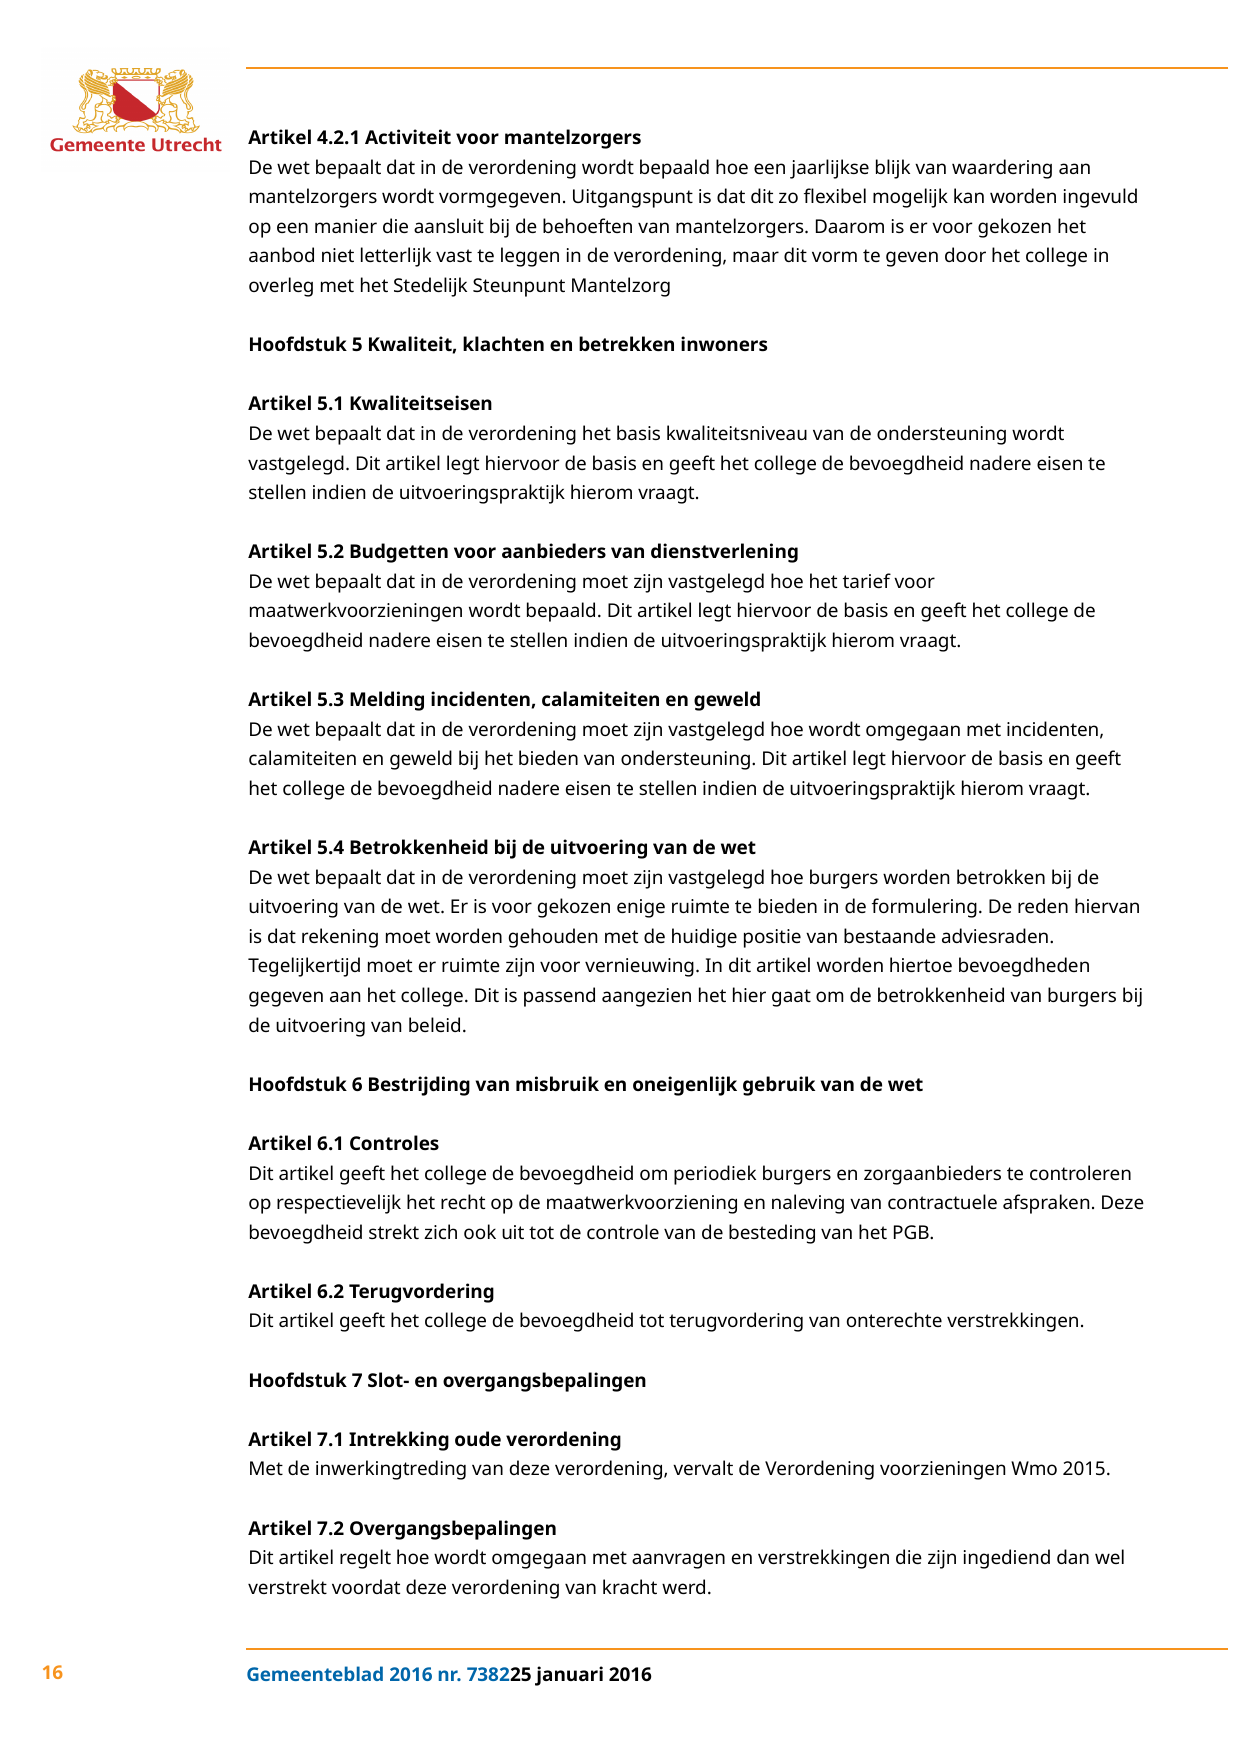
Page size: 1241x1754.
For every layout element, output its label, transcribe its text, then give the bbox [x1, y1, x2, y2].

text Artikel 5.2 Budgetten voor aanbieders van dienstverlening [248, 538, 1152, 564]
text Artikel 7.1 Intrekking oude verordening [248, 1426, 1152, 1452]
text De wet bepaalt dat in de verordening moet zijn vastgelegd hoe het tarief voor maatwerkvoorzieningen wordt bepaald. Dit artikel legt hiervoor de basis en geeft het college de bevoegdheid nadere eisen te stellen indien de uitvoeringspraktijk hierom vraagt. [248, 568, 1152, 653]
text Met de inwerkingtreding van deze verordening, vervalt de Verordening voorzieningen Wmo 2015. [248, 1456, 1152, 1481]
text Dit artikel geeft het college de bevoegdheid tot terugvordering van onterechte verstrekkingen. [248, 1308, 1152, 1333]
text De wet bepaalt dat in de verordening wordt bepaald hoe een jaarlijkse blijk van waardering aan mantelzorgers wordt vormgegeven. Uitgangspunt is dat dit zo flexibel mogelijk kan worden ingevuld op een manier die aansluit bij de behoeften van mantelzorgers. Daarom is er voor gekozen het aanbod niet letterlijk vast te leggen in de verordening, maar dit vorm te geven door het college in overleg met het Stedelijk Steunpunt Mantelzorg [248, 154, 1152, 298]
text Hoofdstuk 7 Slot- en overgangsbepalingen [248, 1367, 1152, 1393]
text Hoofdstuk 5 Kwaliteit, klachten en betrekken inwoners [248, 331, 1152, 357]
text Artikel 5.3 Melding incidenten, calamiteiten en geweld [248, 686, 1152, 712]
text De wet bepaalt dat in de verordening het basis kwaliteitsniveau van de ondersteuning wordt vastgelegd. Dit artikel legt hiervoor de basis en geeft het college de bevoegdheid nadere eisen te stellen indien de uitvoeringspraktijk hierom vraagt. [248, 420, 1152, 505]
text Dit artikel regelt hoe wordt omgegaan met aanvragen en verstrekkingen die zijn ingediend dan wel verstrekt voordat deze verordening van kracht werd. [248, 1544, 1152, 1600]
text Artikel 5.1 Kwaliteitseisen [248, 391, 1152, 416]
text De wet bepaalt dat in de verordening moet zijn vastgelegd hoe wordt omgegaan met incidenten, calamiteiten en geweld bij het bieden van ondersteuning. Dit artikel legt hiervoor de basis en geeft het college de bevoegdheid nadere eisen te stellen indien de uitvoeringspraktijk hierom vraagt. [248, 716, 1152, 801]
text Artikel 6.2 Terugvordering [248, 1278, 1152, 1304]
text Artikel 7.2 Overgangsbepalingen [248, 1515, 1152, 1541]
text De wet bepaalt dat in de verordening moet zijn vastgelegd hoe burgers worden betrokken bij de uitvoering van de wet. Er is voor gekozen enige ruimte te bieden in de formulering. De reden hiervan is dat rekening moet worden gehouden met de huidige positie van bestaande adviesraden. Tegelijkertijd moet er ruimte zijn voor vernieuwing. In dit artikel worden hiertoe bevoegdheden gegeven aan het college. Dit is passend aangezien het hier gaat om de betrokkenheid van burgers bij de uitvoering van beleid. [248, 864, 1152, 1038]
text Hoofdstuk 6 Bestrijding van misbruik en oneigenlijk gebruik van de wet [248, 1071, 1152, 1097]
picture [41, 47, 231, 172]
text Dit artikel geeft het college de bevoegdheid om periodiek burgers en zorgaanbieders te controleren op respectievelijk het recht op de maatwerkvoorziening en naleving van contractuele afspraken. Deze bevoegdheid strekt zich ook uit tot de controle van de besteding van het PGB. [248, 1160, 1152, 1245]
text Artikel 4.2.1 Activiteit voor mantelzorgers [248, 124, 1152, 150]
text Artikel 6.1 Controles [248, 1130, 1152, 1156]
text Artikel 5.4 Betrokkenheid bij de uitvoering van de wet [248, 834, 1152, 860]
